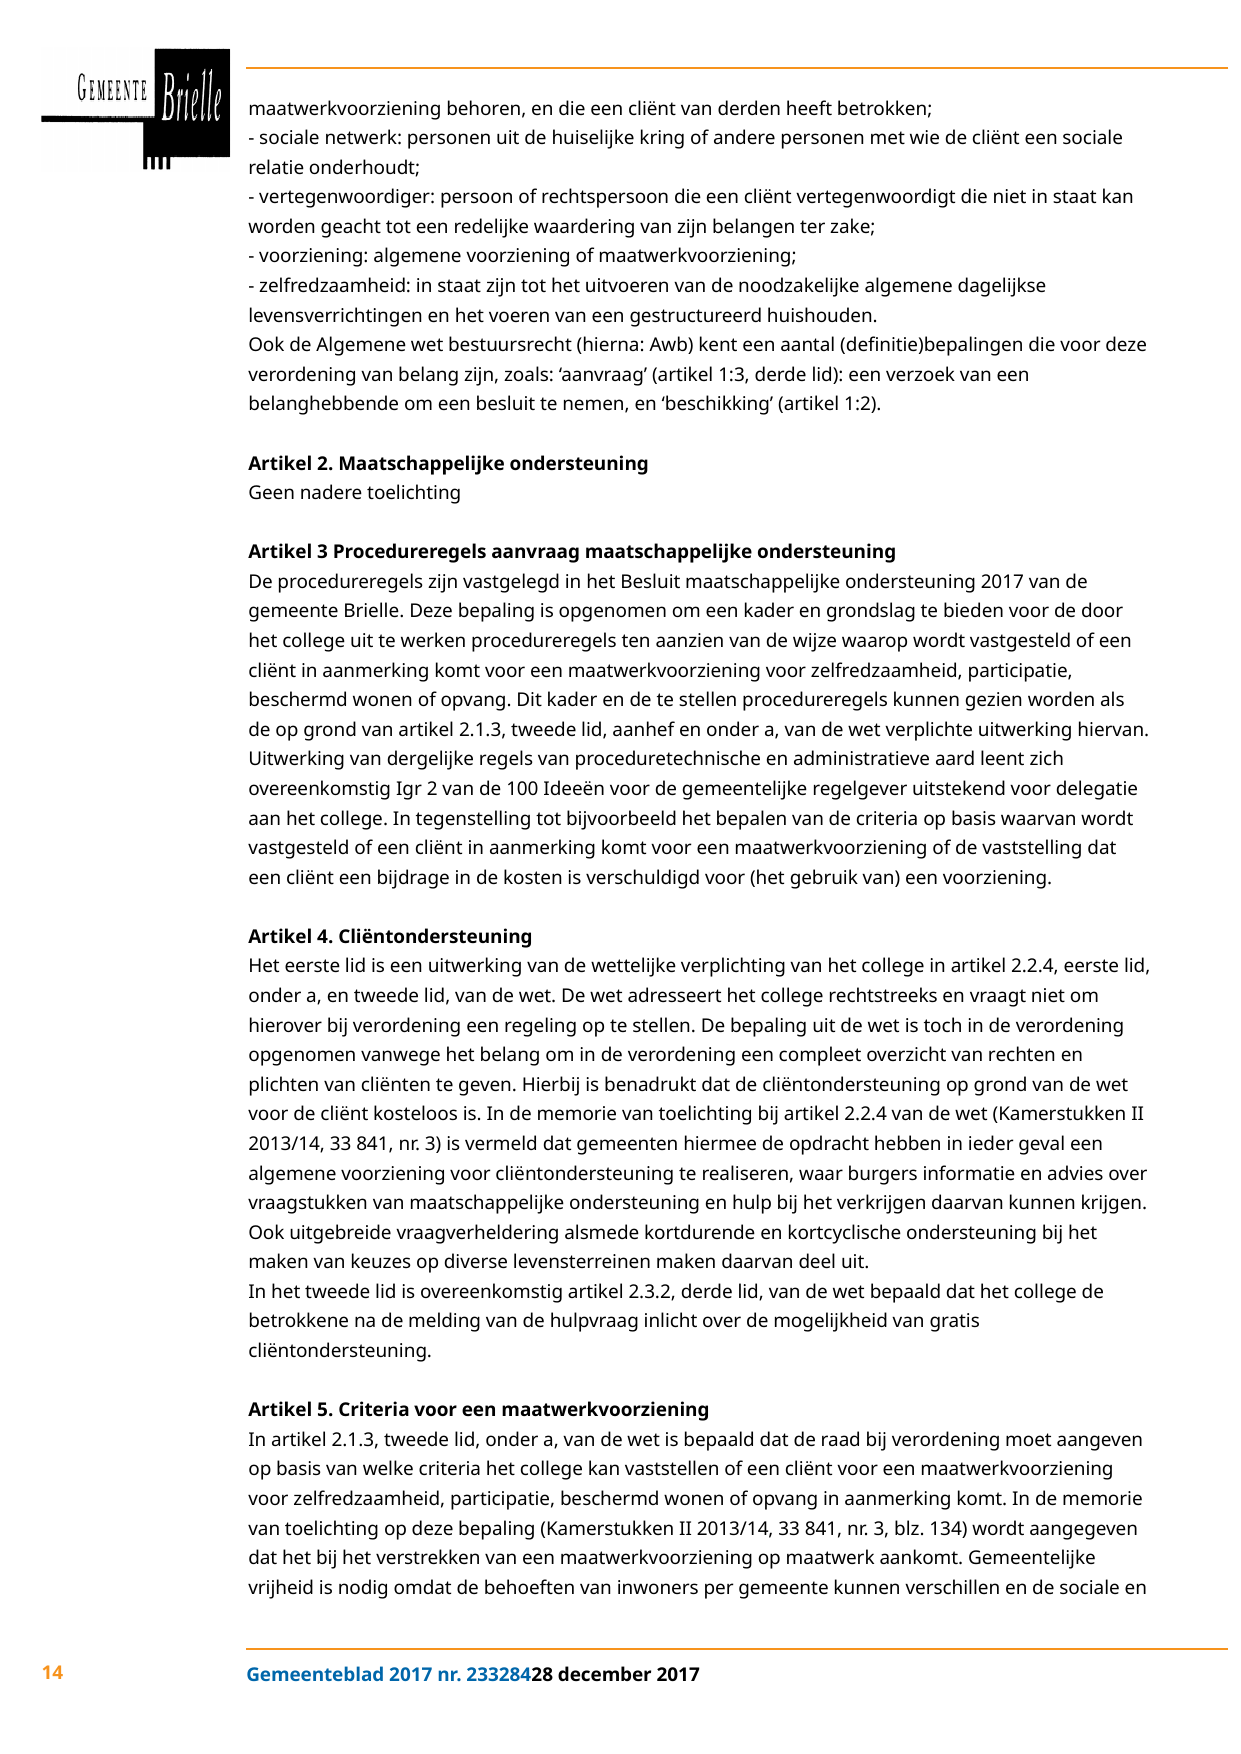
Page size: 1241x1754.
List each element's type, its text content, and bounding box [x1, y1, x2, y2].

text In artikel 2.1.3, tweede lid, onder a, van de wet is bepaald dat de raad bij verordening moet aangeven op basis van welke criteria het college kan vaststellen of een cliënt voor een maatwerkvoorziening voor zelfredzaamheid, participatie, beschermd wonen of opvang in aanmerking komt. In de memorie van toelichting op deze bepaling (Kamerstukken II 2013/14, 33 841, nr. 3, blz. 134) wordt aangegeven dat het bij het verstrekken van een maatwerkvoorziening op maatwerk aankomt. Gemeentelijke vrijheid is nodig omdat de behoeften van inwoners per gemeente kunnen verschillen en de sociale en [248, 1426, 1152, 1600]
text maatwerkvoorziening behoren, en die een cliënt van derden heeft betrokken; [248, 95, 1152, 121]
text Het eerste lid is een uitwerking van de wettelijke verplichting van het college in artikel 2.2.4, eerste lid, onder a, en tweede lid, van de wet. De wet adresseert het college rechtstreeks en vraagt niet om hierover bij verordening een regeling op te stellen. De bepaling uit de wet is toch in de verordening opgenomen vanwege het belang om in de verordening een compleet overzicht van rechten en plichten van cliënten te geven. Hierbij is benadrukt dat de cliëntondersteuning op grond van de wet voor de cliënt kosteloos is. In de memorie van toelichting bij artikel 2.2.4 van de wet (Kamerstukken II 2013/14, 33 841, nr. 3) is vermeld dat gemeenten hiermee de opdracht hebben in ieder geval een algemene voorziening voor cliëntondersteuning te realiseren, waar burgers informatie en advies over vraagstukken van maatschappelijke ondersteuning en hulp bij het verkrijgen daarvan kunnen krijgen. Ook uitgebreide vraagverheldering alsmede kortdurende en kortcyclische ondersteuning bij het maken van keuzes op diverse levensterreinen maken daarvan deel uit. [248, 953, 1152, 1274]
text De procedureregels zijn vastgelegd in het Besluit maatschappelijke ondersteuning 2017 van de gemeente Brielle. Deze bepaling is opgenomen om een kader en grondslag te bieden voor de door het college uit te werken procedureregels ten aanzien van de wijze waarop wordt vastgesteld of een cliënt in aanmerking komt voor een maatwerkvoorziening voor zelfredzaamheid, participatie, beschermd wonen of opvang. Dit kader en de te stellen procedureregels kunnen gezien worden als de op grond van artikel 2.1.3, tweede lid, aanhef en onder a, van de wet verplichte uitwerking hiervan. Uitwerking van dergelijke regels van proceduretechnische en administratieve aard leent zich overeenkomstig Igr 2 van de 100 Ideeën voor de gemeentelijke regelgever uitstekend voor delegatie aan het college. In tegenstelling tot bijvoorbeeld het bepalen van de criteria op basis waarvan wordt vastgesteld of een cliënt in aanmerking komt voor een maatwerkvoorziening of de vaststelling dat een cliënt een bijdrage in de kosten is verschuldigd voor (het gebruik van) een voorziening. [248, 568, 1152, 890]
text - sociale netwerk: personen uit de huiselijke kring of andere personen met wie de cliёnt een sociale relatie onderhoudt; [248, 124, 1152, 180]
picture [41, 47, 231, 172]
text Artikel 3 Procedureregels aanvraag maatschappelijke ondersteuning [248, 538, 1152, 564]
text - vertegenwoordiger: persoon of rechtspersoon die een cliënt vertegenwoordigt die niet in staat kan worden geacht tot een redelijke waardering van zijn belangen ter zake; [248, 183, 1152, 239]
text Artikel 2. Maatschappelijke ondersteuning [248, 450, 1152, 476]
text Artikel 5. Criteria voor een maatwerkvoorziening [248, 1396, 1152, 1422]
text In het tweede lid is overeenkomstig artikel 2.3.2, derde lid, van de wet bepaald dat het college de betrokkene na de melding van de hulpvraag inlicht over de mogelijkheid van gratis cliëntondersteuning. [248, 1278, 1152, 1363]
text Artikel 4. Cliëntondersteuning [248, 923, 1152, 949]
text Geen nadere toelichting [248, 479, 1152, 505]
text Ook de Algemene wet bestuursrecht (hierna: Awb) kent een aantal (definitie)bepalingen die voor deze verordening van belang zijn, zoals: ‘aanvraag’ (artikel 1:3, derde lid): een verzoek van een belanghebbende om een besluit te nemen, en ‘beschikking’ (artikel 1:2). [248, 331, 1152, 416]
text - zelfredzaamheid: in staat zijn tot het uitvoeren van de noodzakelijke algemene dagelijkse levensverrichtingen en het voeren van een gestructureerd huishouden. [248, 272, 1152, 328]
text - voorziening: algemene voorziening of maatwerkvoorziening; [248, 243, 1152, 268]
